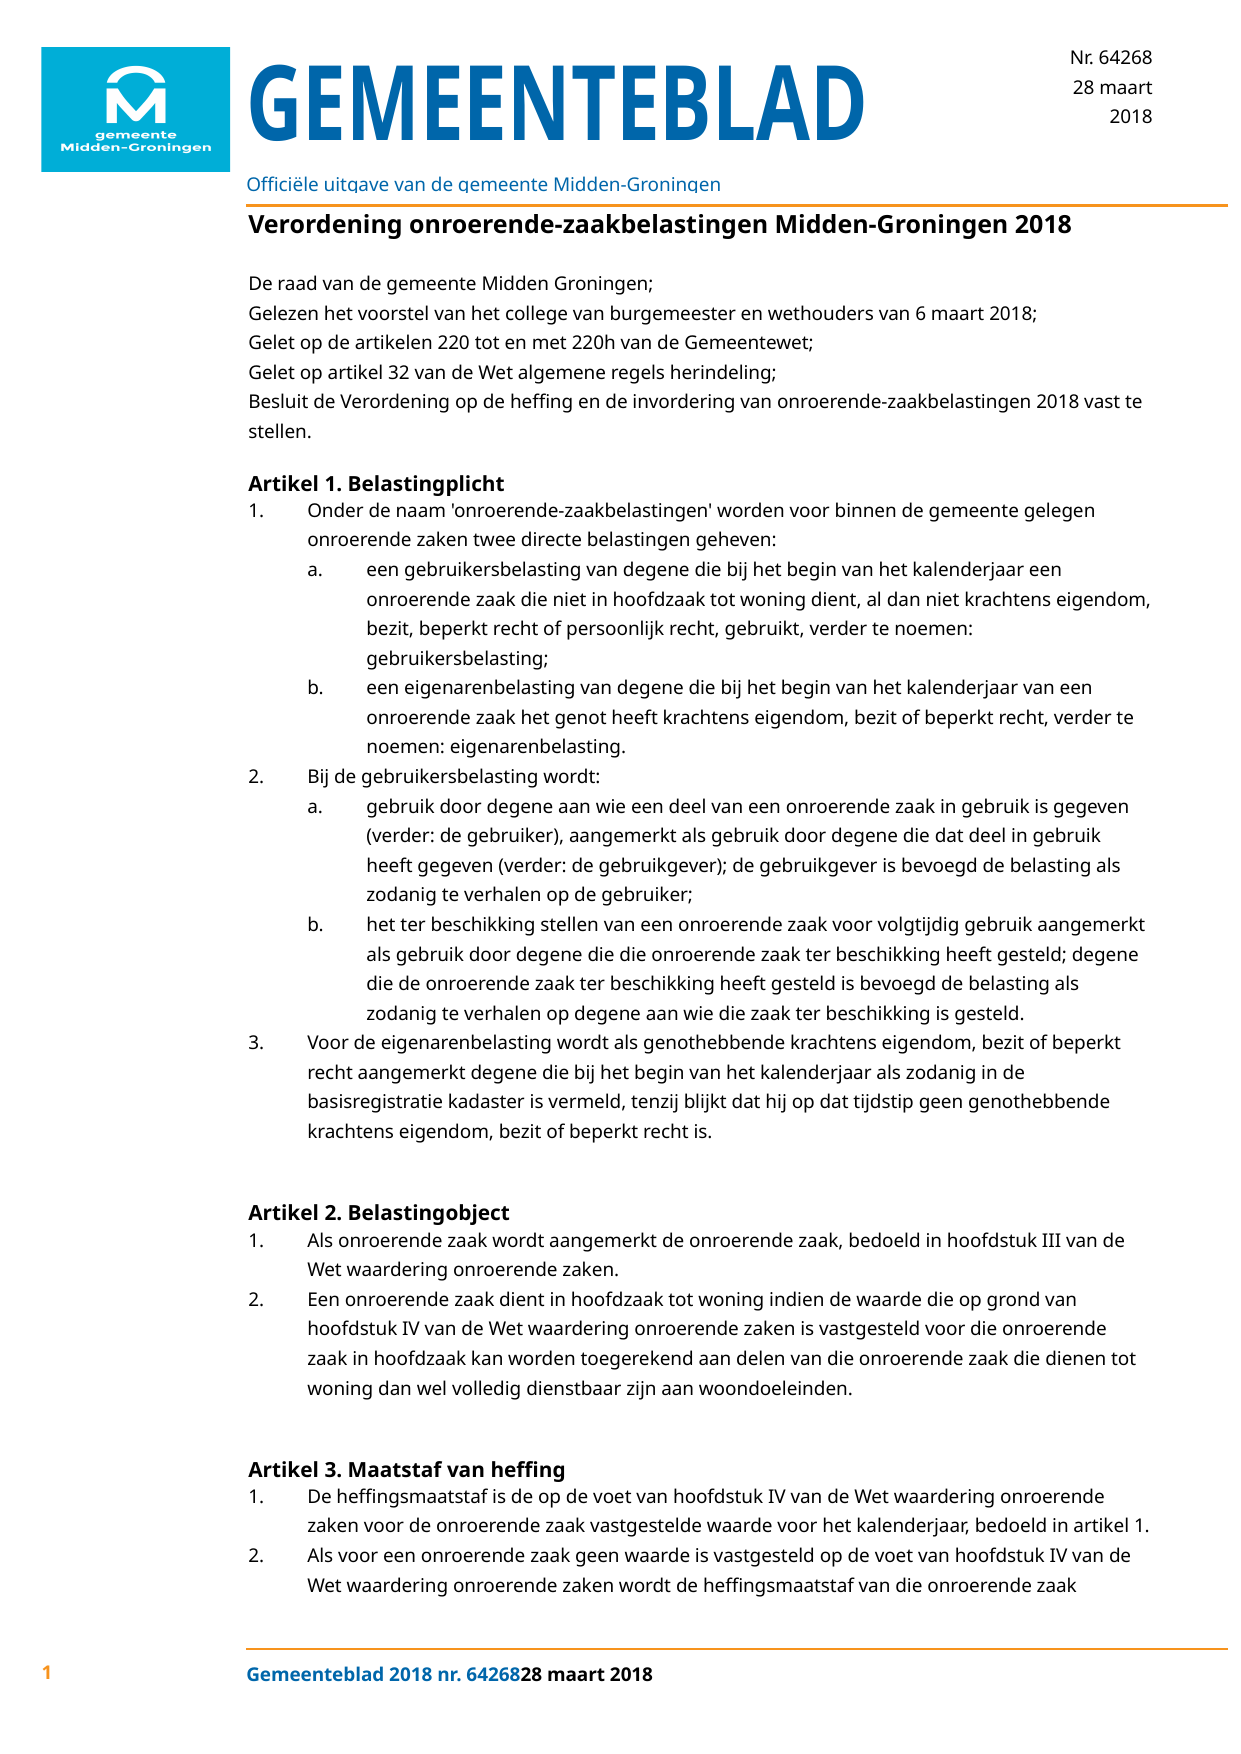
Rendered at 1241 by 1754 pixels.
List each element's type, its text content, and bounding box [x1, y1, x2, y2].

list Als onroerende zaak wordt aangemerkt de onroerende zaak, bedoeld in hoofdstuk III van de Wet waardering onroerende zaken. [248, 1227, 1152, 1282]
text Verordening onroerende-zaakbelastingen Midden-Groningen 2018 [248, 207, 1152, 241]
list De heffingsmaatstaf is de op de voet van hoofdstuk IV van de Wet waardering onroerende zaken voor de onroerende zaak vastgestelde waarde voor het kalenderjaar, bedoeld in artikel 1. [248, 1483, 1152, 1538]
list een eigenarenbelasting van degene die bij het begin van het kalenderjaar van een onroerende zaak het genot heeft krachtens eigendom, bezit of beperkt recht, verder te noemen: eigenarenbelasting. [307, 674, 1152, 759]
list het ter beschikking stellen van een onroerende zaak voor volgtijdig gebruik aangemerkt als gebruik door degene die die onroerende zaak ter beschikking heeft gesteld; degene die de onroerende zaak ter beschikking heeft gesteld is bevoegd de belasting als zodanig te verhalen op degene aan wie die zaak ter beschikking is gesteld. [307, 911, 1152, 1026]
picture [107, 89, 165, 122]
text Artikel 3. Maatstaf van heffing [248, 1455, 1152, 1483]
picture [108, 66, 164, 82]
text Artikel 2. Belastingobject [248, 1198, 1152, 1227]
text Besluit de Verordening op de heffing en de invordering van onroerende-zaakbelastingen 2018 vast te stellen. [248, 389, 1152, 444]
list Bij de gebruikersbelasting wordt: [248, 763, 1152, 789]
text Artikel 1. Belastingplicht [248, 469, 1152, 497]
list Een onroerende zaak dient in hoofdzaak tot woning indien de waarde die op grond van hoofdstuk IV van de Wet waardering onroerende zaken is vastgesteld voor die onroerende zaak in hoofdzaak kan worden toegerekend aan delen van die onroerende zaak die dienen tot woning dan wel volledig dienstbaar zijn aan woondoeleinden. [248, 1286, 1152, 1400]
list een gebruikersbelasting van degene die bij het begin van het kalenderjaar een onroerende zaak die niet in hoofdzaak tot woning dient, al dan niet krachtens eigendom, bezit, beperkt recht of persoonlijk recht, gebruikt, verder te noemen: gebruikersbelasting; [307, 556, 1152, 671]
text Gelet op artikel 32 van de Wet algemene regels herindeling; [248, 359, 1152, 385]
list Als voor een onroerende zaak geen waarde is vastgesteld op de voet van hoofdstuk IV van de Wet waardering onroerende zaken wordt de heffingsmaatstaf van die onroerende zaak [248, 1542, 1152, 1598]
text Gelet op de artikelen 220 tot en met 220h van de Gemeentewet; [248, 329, 1152, 355]
list Voor de eigenarenbelasting wordt als genothebbende krachtens eigendom, bezit of beperkt recht aangemerkt degene die bij het begin van het kalenderjaar als zodanig in de basisregistratie kadaster is vermeld, tenzij blijkt dat hij op dat tijdstip geen genothebbende krachtens eigendom, bezit of beperkt recht is. [248, 1029, 1152, 1144]
list Onder de naam 'onroerende-zaakbelastingen' worden voor binnen de gemeente gelegen onroerende zaken twee directe belastingen geheven: [248, 497, 1152, 552]
text Gelezen het voorstel van het college van burgemeester en wethouders van 6 maart 2018; [248, 300, 1152, 326]
picture [184, 146, 190, 153]
list gebruik door degene aan wie een deel van een onroerende zaak in gebruik is gegeven (verder: de gebruiker), aangemerkt als gebruik door degene die dat deel in gebruik heeft gegeven (verder: de gebruikgever); de gebruikgever is bevoegd de belasting als zodanig te verhalen op de gebruiker; [307, 793, 1152, 907]
text De raad van de gemeente Midden Groningen; [248, 270, 1152, 296]
